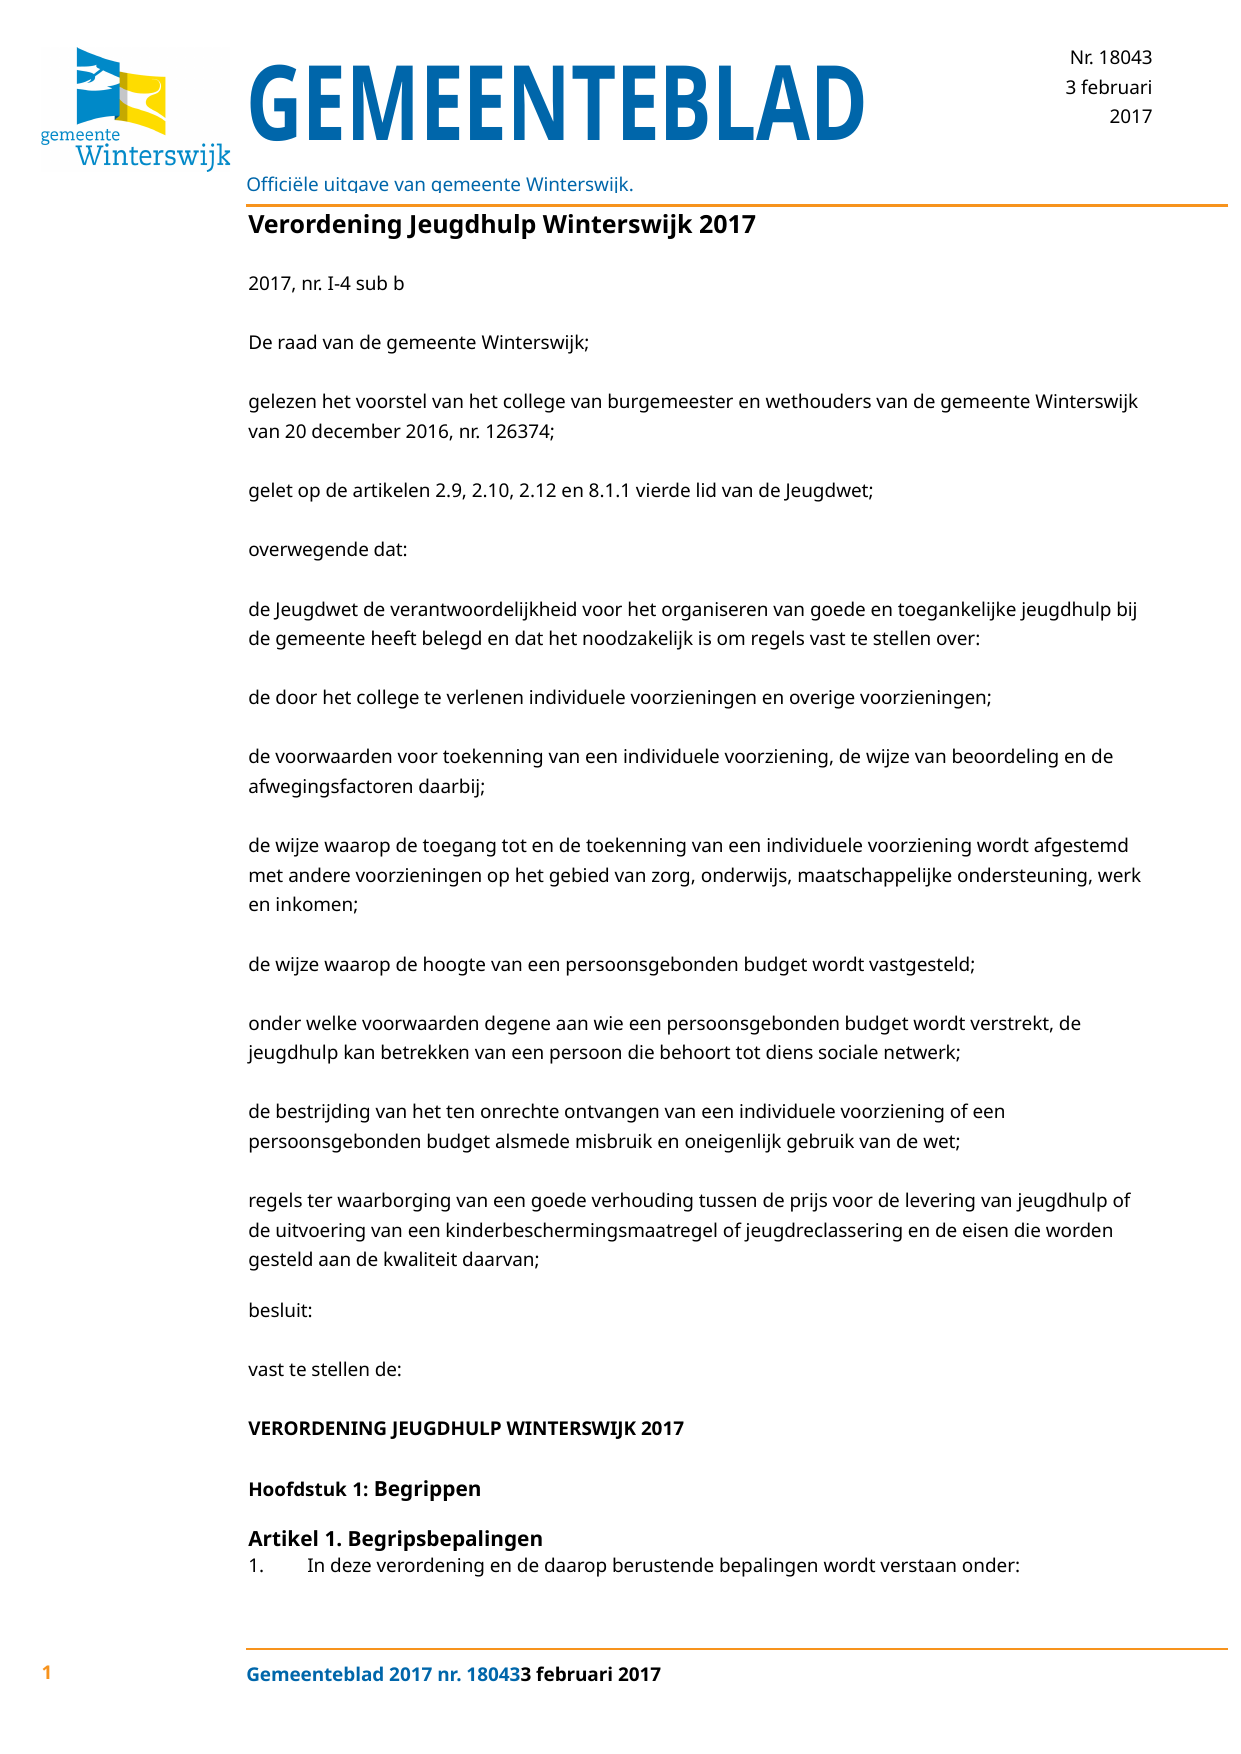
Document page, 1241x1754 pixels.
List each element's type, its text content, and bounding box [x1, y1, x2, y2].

text de voorwaarden voor toekenning van een individuele voorziening, de wijze van beoordeling en de afwegingsfactoren daarbij; [248, 744, 1152, 799]
text de bestrijding van het ten onrechte ontvangen van een individuele voorziening of een persoonsgebonden budget alsmede misbruik en oneigenlijk gebruik van de wet; [248, 1099, 1152, 1154]
text de Jeugdwet de verantwoordelijkheid voor het organiseren van goede en toegankelijke jeugdhulp bij de gemeente heeft belegd en dat het noodzakelijk is om regels vast te stellen over: [248, 596, 1152, 651]
text besluit: [248, 1297, 1152, 1323]
text gelet op de artikelen 2.9, 2.10, 2.12 en 8.1.1 vierde lid van de Jeugdwet; [248, 477, 1152, 503]
text onder welke voorwaarden degene aan wie een persoonsgebonden budget wordt verstrekt, de jeugdhulp kan betrekken van een persoon die behoort tot diens sociale netwerk; [248, 1010, 1152, 1065]
text VERORDENING JEUGDHULP WINTERSWIJK 2017 [248, 1415, 1152, 1441]
text regels ter waarborging van een goede verhouding tussen de prijs voor de levering van jeugdhulp of de uitvoering van een kinderbeschermingsmaatregel of jeugdreclassering en de eisen die worden gesteld aan de kwaliteit daarvan; [248, 1187, 1152, 1272]
picture [225, 153, 231, 162]
text Artikel 1. Begripsbepalingen [248, 1524, 1152, 1552]
text vast te stellen de: [248, 1356, 1152, 1382]
text Hoofdstuk 1: Begrippen [248, 1474, 1152, 1503]
text de door het college te verlenen individuele voorzieningen en overige voorzieningen; [248, 684, 1152, 710]
list In deze verordening en de daarop berustende bepalingen wordt verstaan onder: [248, 1552, 1152, 1578]
text Verordening Jeugdhulp Winterswijk 2017 [248, 207, 1152, 241]
text de wijze waarop de hoogte van een persoonsgebonden budget wordt vastgesteld; [248, 951, 1152, 976]
text de wijze waarop de toegang tot en de toekenning van een individuele voorziening wordt afgestemd met andere voorzieningen op het gebied van zorg, onderwijs, maatschappelijke ondersteuning, werk en inkomen; [248, 832, 1152, 917]
picture [41, 47, 231, 172]
text De raad van de gemeente Winterswijk; [248, 329, 1152, 355]
text overwegende dat: [248, 537, 1152, 562]
text 2017, nr. I-4 sub b [248, 270, 1152, 296]
text gelezen het voorstel van het college van burgemeester en wethouders van de gemeente Winterswijk van 20 december 2016, nr. 126374; [248, 389, 1152, 444]
